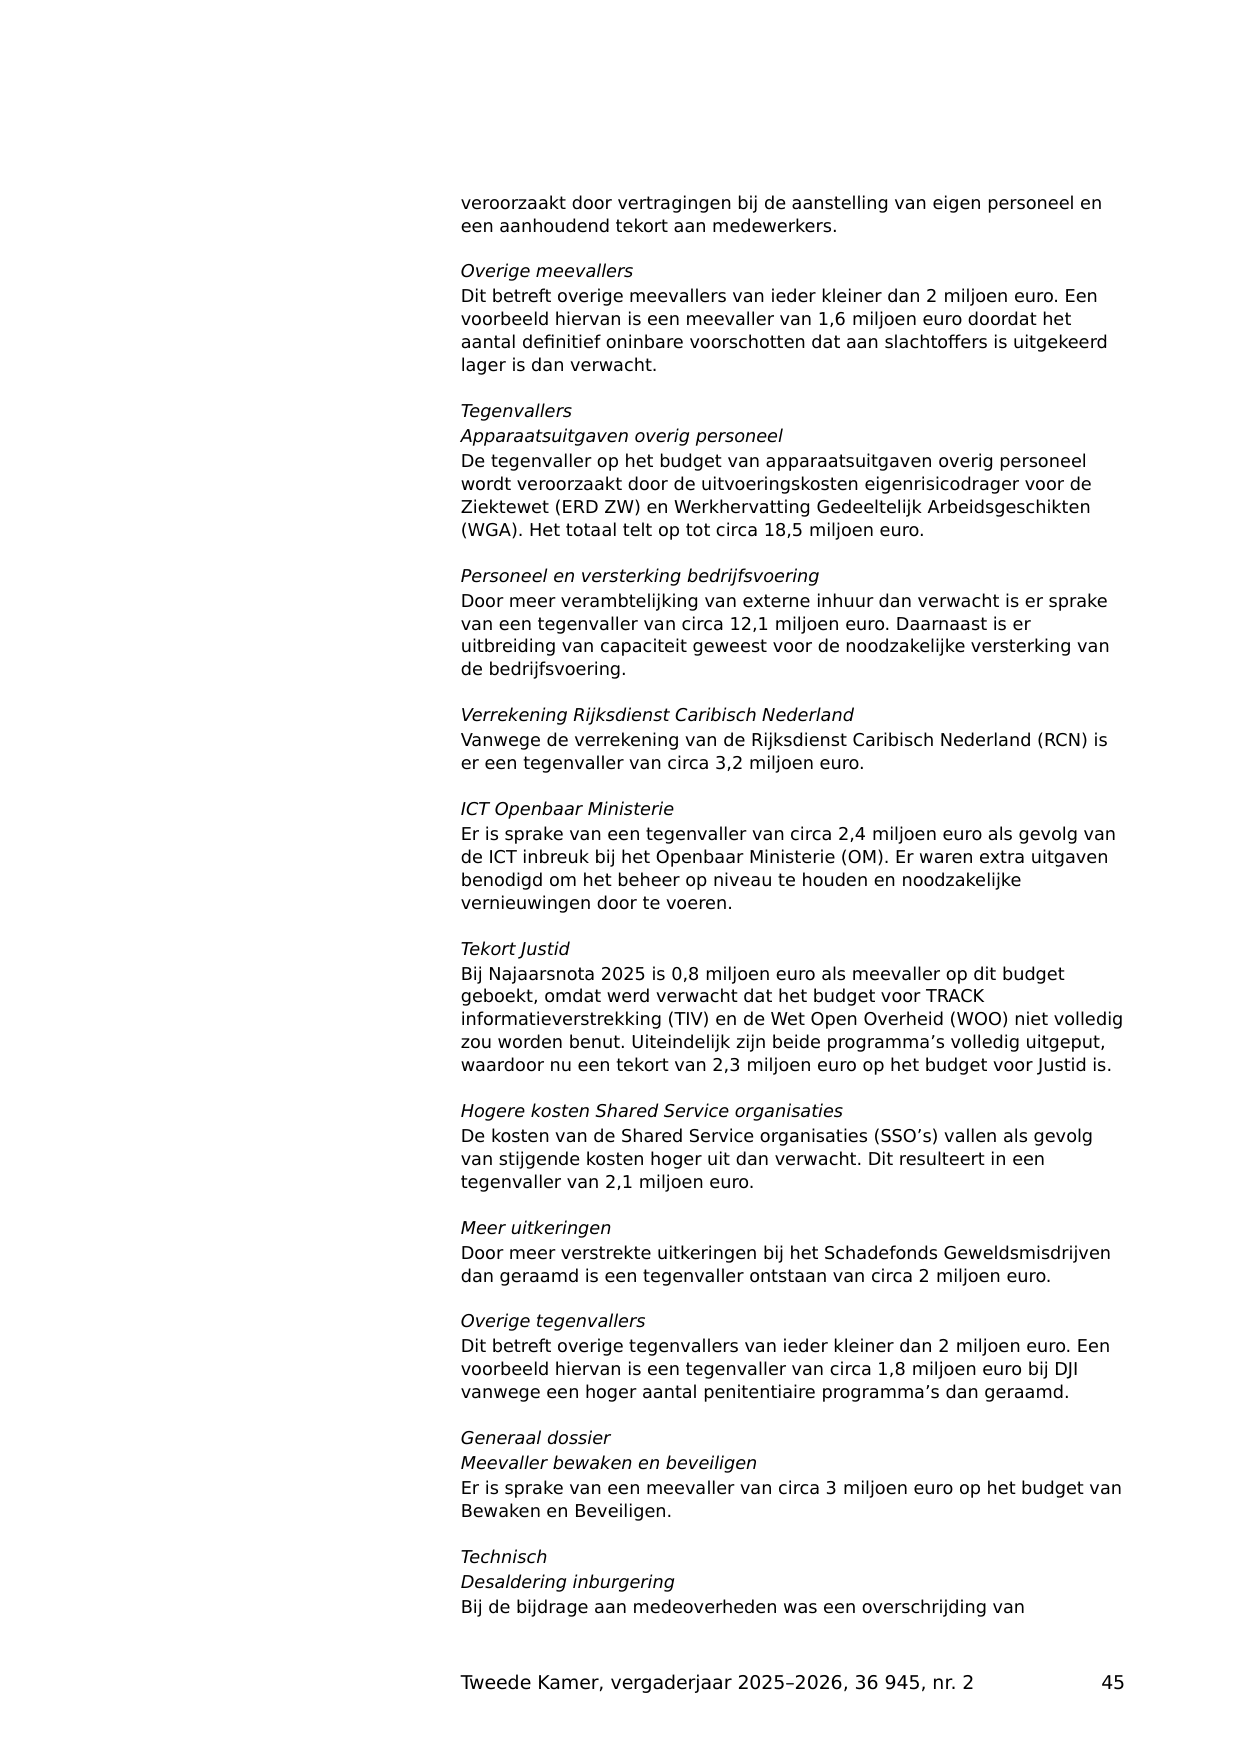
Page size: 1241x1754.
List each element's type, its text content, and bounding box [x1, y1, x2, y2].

text Apparaatsuitgaven overig personeel [461, 424, 1125, 447]
text Tegenvallers [461, 399, 1125, 422]
text Er is sprake van een tegenvaller van circa 2,4 miljoen euro als gevolg van de ICT inbreuk bij het Openbaar Ministerie (OM). Er waren extra uitgaven benodigd om het beheer op niveau te houden en noodzakelijke vernieuwingen door te voeren. [461, 822, 1125, 914]
text Tekort Justid [461, 937, 1125, 959]
text Verrekening Rijksdienst Caribisch Nederland [461, 703, 1125, 726]
text Desaldering inburgering [461, 1570, 1125, 1593]
text Dit betreft overige tegenvallers van ieder kleiner dan 2 miljoen euro. Een voorbeeld hiervan is een tegenvaller van circa 1,8 miljoen euro bij DJI vanwege een hoger aantal penitentiaire programma’s dan geraamd. [461, 1334, 1125, 1403]
text Meer uitkeringen [461, 1216, 1125, 1239]
text Er is sprake van een meevaller van circa 3 miljoen euro op het budget van Bewaken en Beveiligen. [461, 1476, 1125, 1522]
text Bij de bijdrage aan medeoverheden was een overschrijding van [461, 1595, 1125, 1618]
text ICT Openbaar Ministerie [461, 797, 1125, 820]
text veroorzaakt door vertragingen bij de aanstelling van eigen personeel en een aanhoudend tekort aan medewerkers. [461, 191, 1125, 237]
text Door meer verstrekte uitkeringen bij het Schadefonds Geweldsmisdrijven dan geraamd is een tegenvaller ontstaan van circa 2 miljoen euro. [461, 1241, 1125, 1287]
text Dit betreft overige meevallers van ieder kleiner dan 2 miljoen euro. Een voorbeeld hiervan is een meevaller van 1,6 miljoen euro doordat het aantal definitief oninbare voorschotten dat aan slachtoffers is uitgekeerd lager is dan verwacht. [461, 284, 1125, 376]
text Door meer verambtelijking van externe inhuur dan verwacht is er sprake van een tegenvaller van circa 12,1 miljoen euro. Daarnaast is er uitbreiding van capaciteit geweest voor de noodzakelijke versterking van de bedrijfsvoering. [461, 589, 1125, 680]
text De tegenvaller op het budget van apparaatsuitgaven overig personeel wordt veroorzaakt door de uitvoeringskosten eigenrisicodrager voor de Ziektewet (ERD ZW) en Werkhervatting Gedeeltelijk Arbeidsgeschikten (WGA). Het totaal telt op tot circa 18,5 miljoen euro. [461, 449, 1125, 541]
text Personeel en versterking bedrijfsvoering [461, 564, 1125, 587]
text Overige tegenvallers [461, 1309, 1125, 1332]
text De kosten van de Shared Service organisaties (SSO’s) vallen als gevolg van stijgende kosten hoger uit dan verwacht. Dit resulteert in een tegenvaller van 2,1 miljoen euro. [461, 1124, 1125, 1193]
text Overige meevallers [461, 259, 1125, 282]
text Generaal dossier [461, 1426, 1125, 1449]
text Technisch [461, 1545, 1125, 1568]
text Meevaller bewaken en beveiligen [461, 1451, 1125, 1474]
text Hogere kosten Shared Service organisaties [461, 1099, 1125, 1122]
text Bij Najaarsnota 2025 is 0,8 miljoen euro als meevaller op dit budget geboekt, omdat werd verwacht dat het budget voor TRACK informatieverstrekking (TIV) en de Wet Open Overheid (WOO) niet volledig zou worden benut. Uiteindelijk zijn beide programma’s volledig uitgeput, waardoor nu een tekort van 2,3 miljoen euro op het budget voor Justid is. [461, 962, 1125, 1076]
text Vanwege de verrekening van de Rijksdienst Caribisch Nederland (RCN) is er een tegenvaller van circa 3,2 miljoen euro. [461, 728, 1125, 774]
